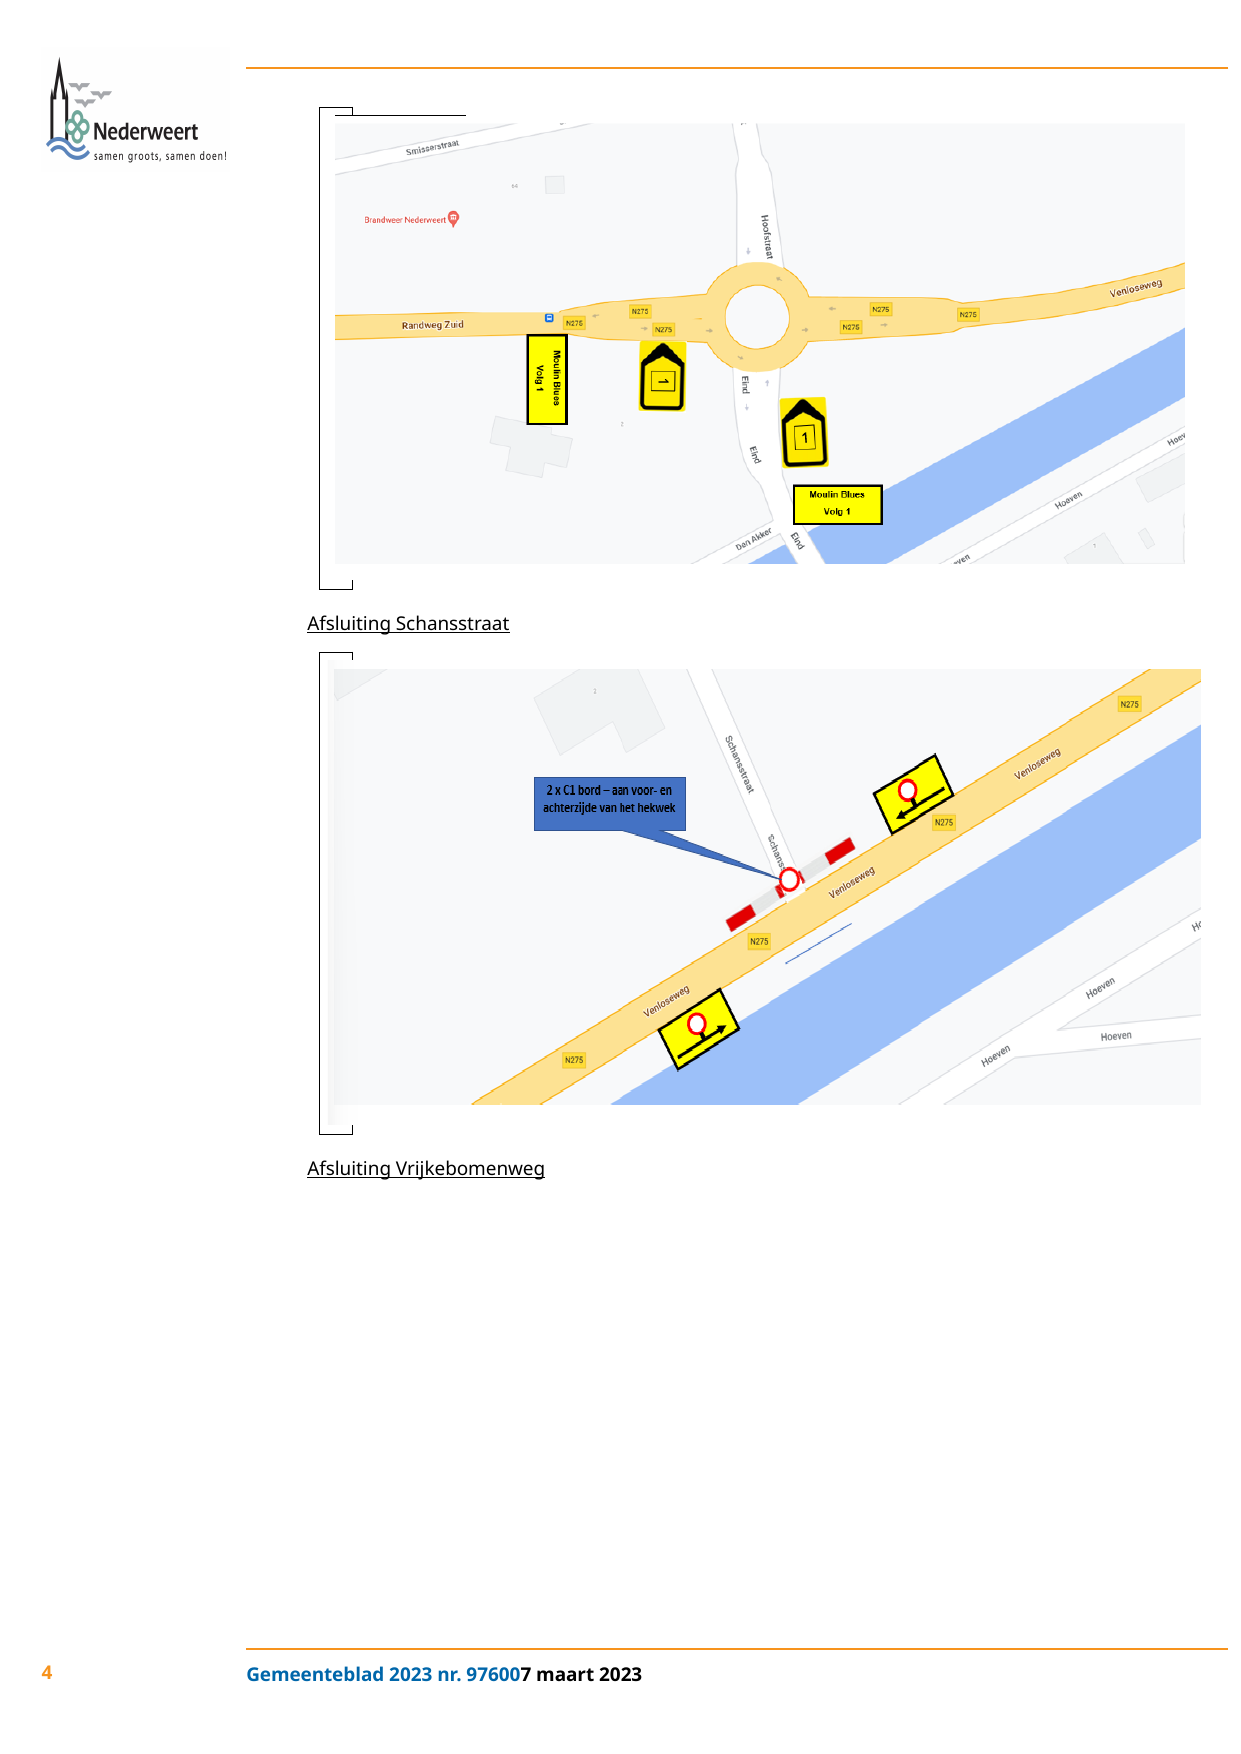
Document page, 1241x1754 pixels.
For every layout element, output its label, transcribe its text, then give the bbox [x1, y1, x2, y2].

picture [327, 660, 1214, 1125]
picture [327, 115, 1214, 580]
list Afsluiting Schansstraat [248, 610, 1152, 636]
list Afsluiting Vrijkebomenweg [248, 1155, 1152, 1181]
picture [41, 47, 231, 172]
